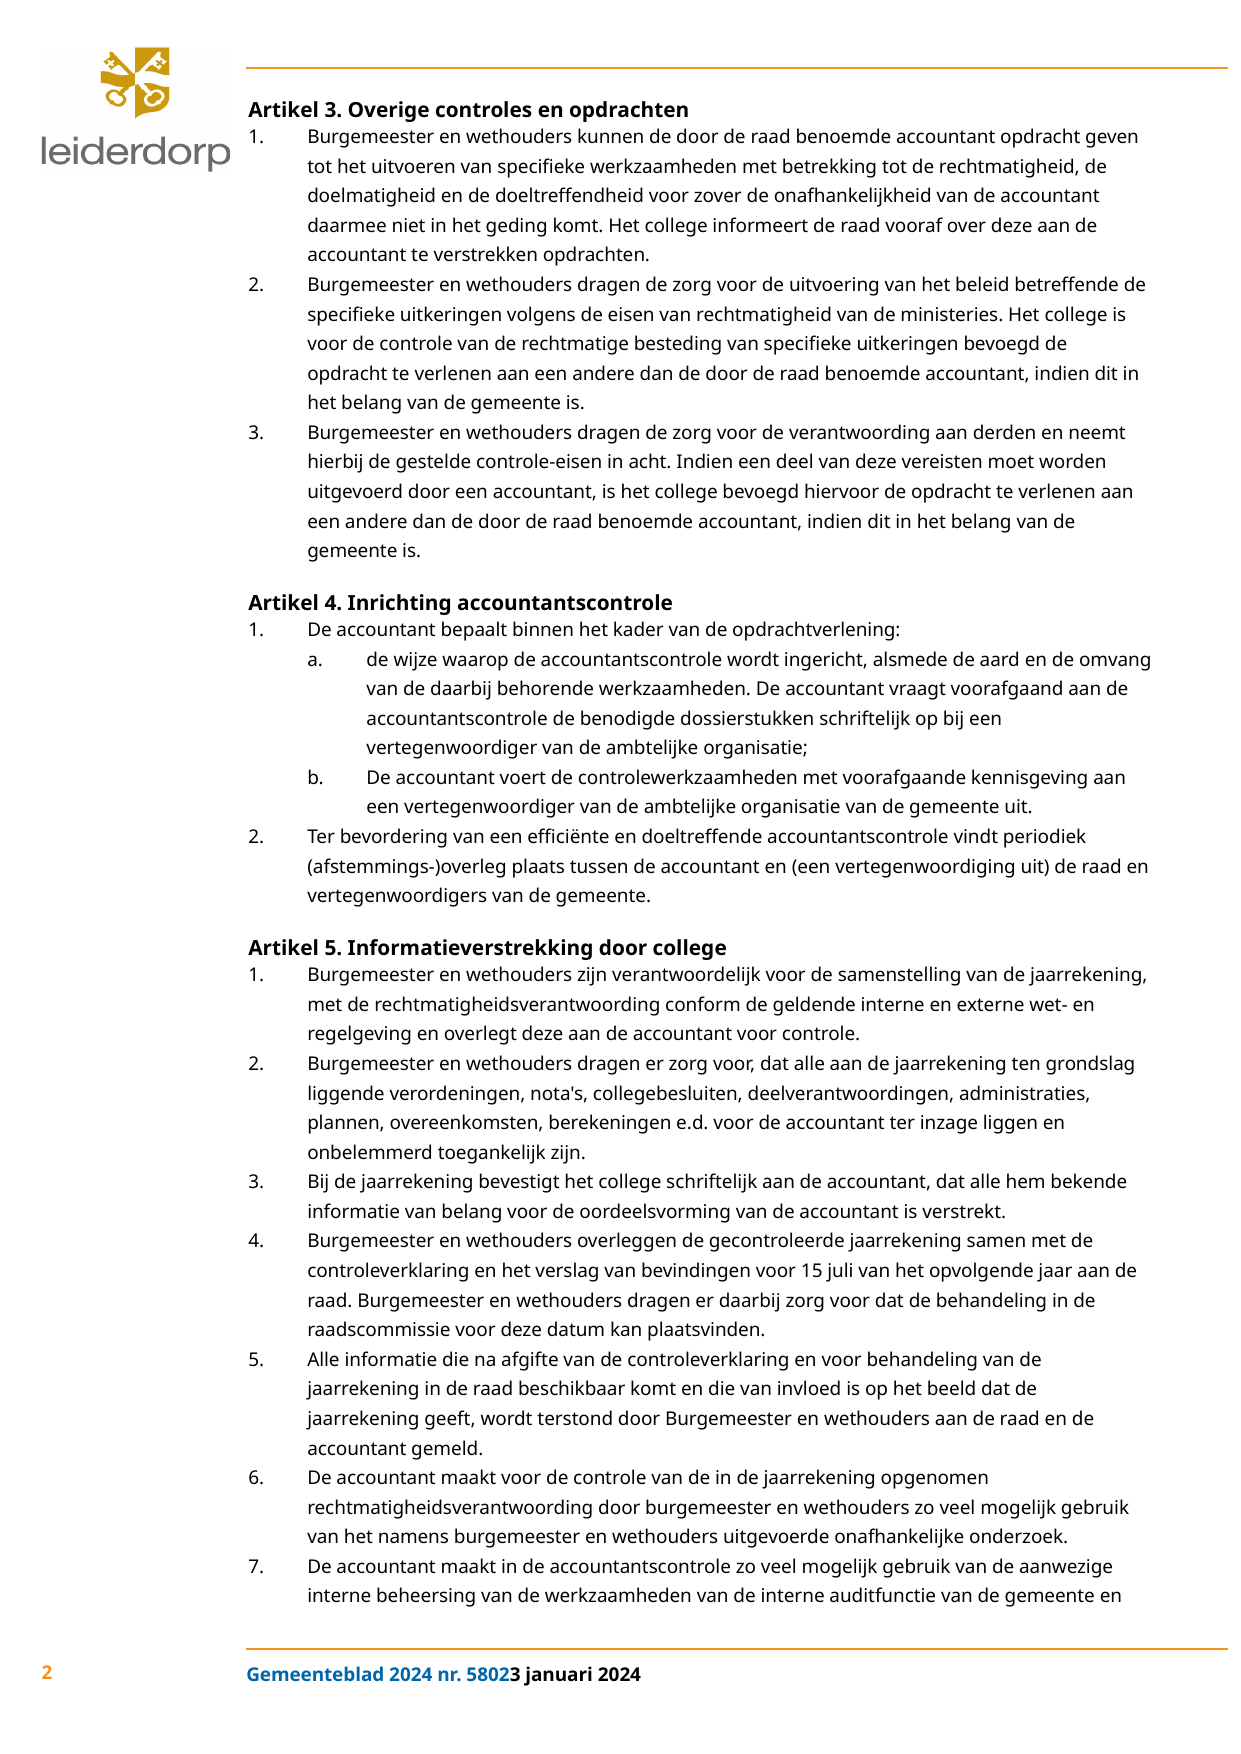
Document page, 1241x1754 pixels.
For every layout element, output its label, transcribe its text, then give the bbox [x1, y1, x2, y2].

list Burgemeester en wethouders overleggen de gecontroleerde jaarrekening samen met de controleverklaring en het verslag van bevindingen voor 15 juli van het opvolgende jaar aan de raad. Burgemeester en wethouders dragen er daarbij zorg voor dat de behandeling in de raadscommissie voor deze datum kan plaatsvinden. [248, 1228, 1152, 1342]
list Alle informatie die na afgifte van de controleverklaring en voor behandeling van de jaarrekening in de raad beschikbaar komt en die van invloed is op het beeld dat de jaarrekening geeft, wordt terstond door Burgemeester en wethouders aan de raad en de accountant gemeld. [248, 1346, 1152, 1460]
list de wijze waarop de accountantscontrole wordt ingericht, alsmede de aard en de omvang van de daarbij behorende werkzaamheden. De accountant vraagt voorafgaand aan de accountantscontrole de benodigde dossierstukken schriftelijk op bij een vertegenwoordiger van de ambtelijke organisatie; [307, 646, 1152, 760]
list De accountant maakt voor de controle van de in de jaarrekening opgenomen rechtmatigheidsverantwoording door burgemeester en wethouders zo veel mogelijk gebruik van het namens burgemeester en wethouders uitgevoerde onafhankelijke onderzoek. [248, 1464, 1152, 1549]
picture [41, 47, 231, 172]
list Bij de jaarrekening bevestigt het college schriftelijk aan de accountant, dat alle hem bekende informatie van belang voor de oordeelsvorming van de accountant is verstrekt. [248, 1168, 1152, 1224]
list De accountant voert de controlewerkzaamheden met voorafgaande kennisgeving aan een vertegenwoordiger van de ambtelijke organisatie van de gemeente uit. [307, 764, 1152, 819]
list Burgemeester en wethouders dragen er zorg voor, dat alle aan de jaarrekening ten grondslag liggende verordeningen, nota's, collegebesluiten, deelverantwoordingen, administraties, plannen, overeenkomsten, berekeningen e.d. voor de accountant ter inzage liggen en onbelemmerd toegankelijk zijn. [248, 1050, 1152, 1164]
text Artikel 3. Overige controles en opdrachten [248, 95, 1152, 123]
list De accountant bepaalt binnen het kader van de opdrachtverlening: [248, 616, 1152, 642]
text Artikel 4. Inrichting accountantscontrole [248, 588, 1152, 616]
list Burgemeester en wethouders zijn verantwoordelijk voor de samenstelling van de jaarrekening, met de rechtmatigheidsverantwoording conform de geldende interne en externe wet- en regelgeving en overlegt deze aan de accountant voor controle. [248, 961, 1152, 1046]
list Burgemeester en wethouders dragen de zorg voor de uitvoering van het beleid betreffende de specifieke uitkeringen volgens de eisen van rechtmatigheid van de ministeries. Het college is voor de controle van de rechtmatige besteding van specifieke uitkeringen bevoegd de opdracht te verlenen aan een andere dan de door de raad benoemde accountant, indien dit in het belang van de gemeente is. [248, 271, 1152, 415]
list De accountant maakt in de accountantscontrole zo veel mogelijk gebruik van de aanwezige interne beheersing van de werkzaamheden van de interne auditfunctie van de gemeente en [248, 1553, 1152, 1608]
list Ter bevordering van een efficiënte en doeltreffende accountantscontrole vindt periodiek (afstemmings-)overleg plaats tussen de accountant en (een vertegenwoordiging uit) de raad en vertegenwoordigers van de gemeente. [248, 823, 1152, 908]
list Burgemeester en wethouders dragen de zorg voor de verantwoording aan derden en neemt hierbij de gestelde controle-eisen in acht. Indien een deel van deze vereisten moet worden uitgevoerd door een accountant, is het college bevoegd hiervoor de opdracht te verlenen aan een andere dan de door de raad benoemde accountant, indien dit in het belang van de gemeente is. [248, 419, 1152, 563]
text Artikel 5. Informatieverstrekking door college [248, 933, 1152, 961]
list Burgemeester en wethouders kunnen de door de raad benoemde accountant opdracht geven tot het uitvoeren van specifieke werkzaamheden met betrekking tot de rechtmatigheid, de doelmatigheid en de doeltreffendheid voor zover de onafhankelijkheid van de accountant daarmee niet in het geding komt. Het college informeert de raad vooraf over deze aan de accountant te verstrekken opdrachten. [248, 123, 1152, 267]
